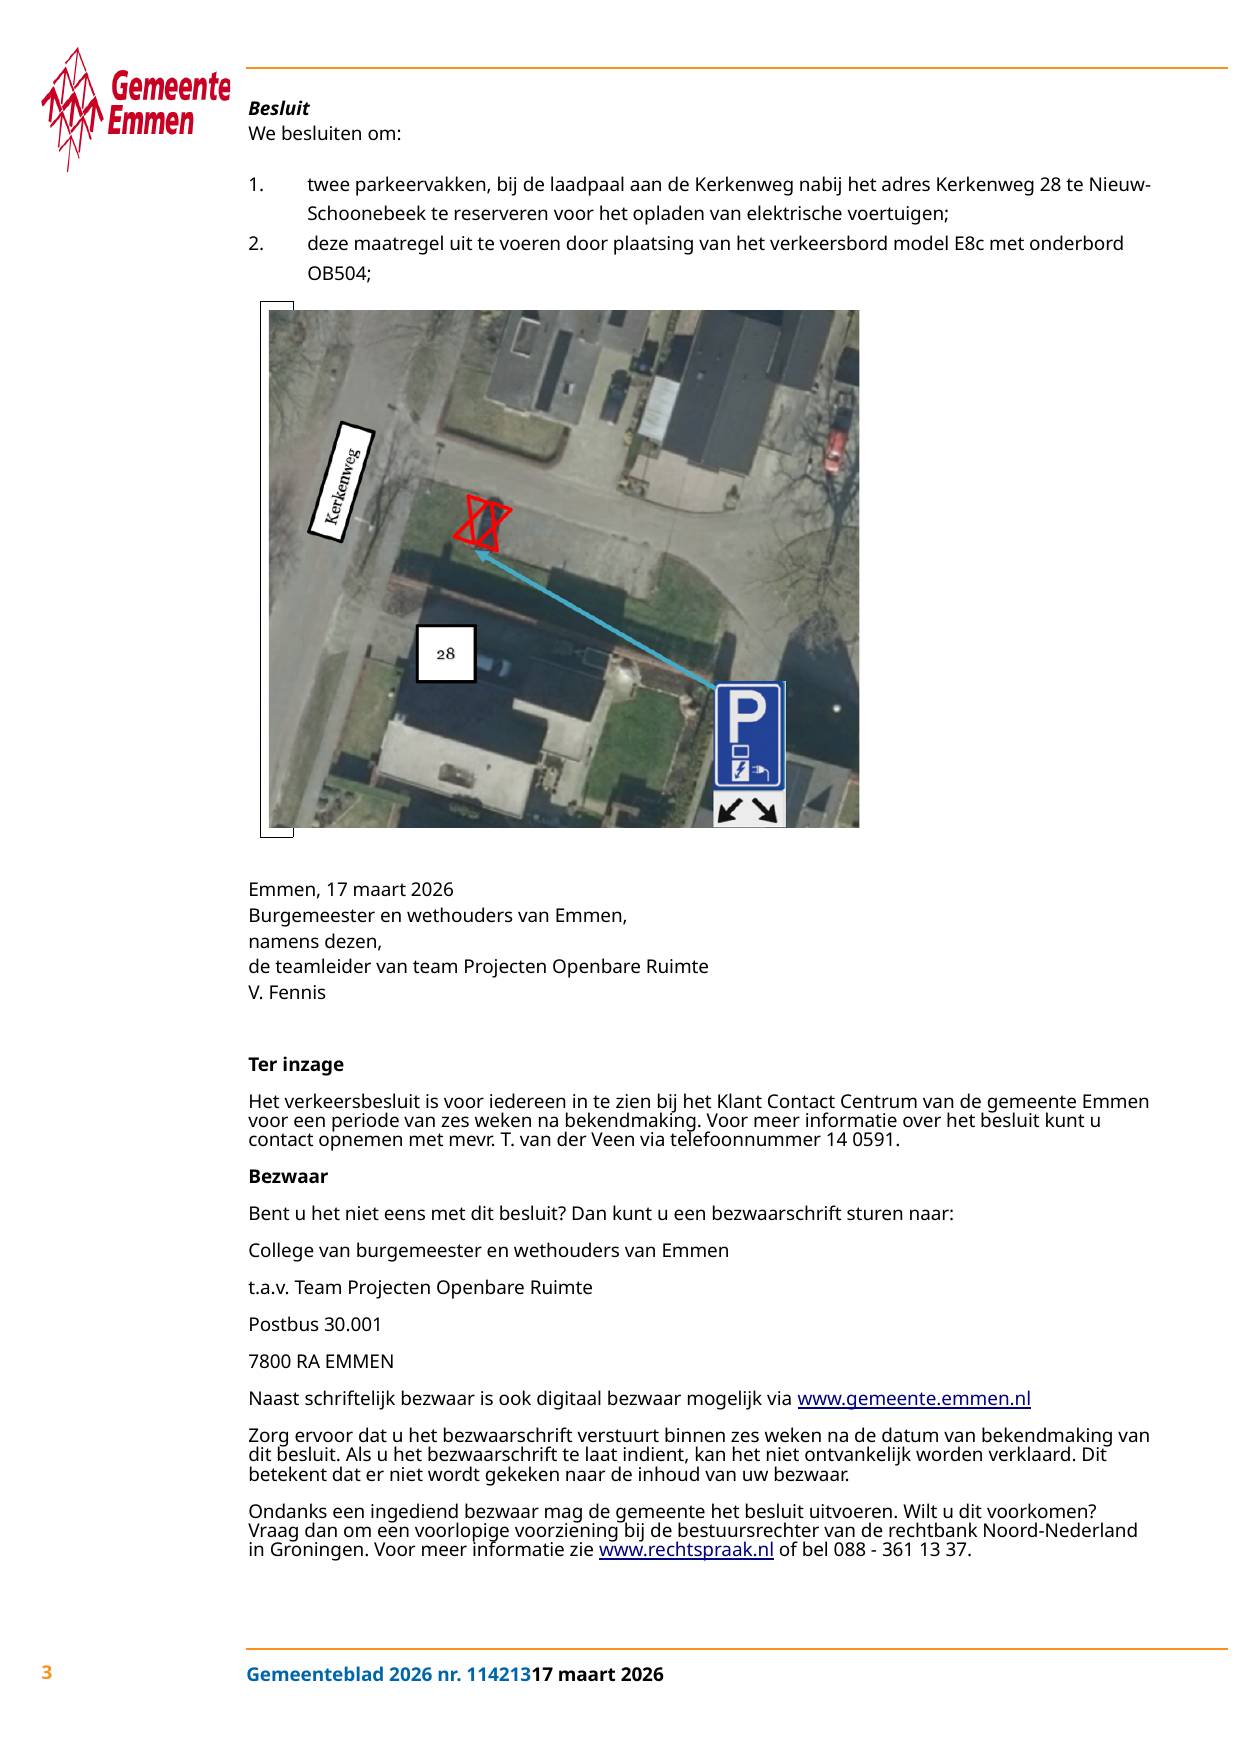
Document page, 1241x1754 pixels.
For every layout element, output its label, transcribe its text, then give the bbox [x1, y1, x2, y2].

text Besluit [248, 95, 1152, 121]
text Naast schriftelijk bezwaar is ook digitaal bezwaar mogelijk via www.gemeente.emmen.nl [248, 1390, 1152, 1409]
text Ondanks een ingediend bezwaar mag de gemeente het besluit uitvoeren. Wilt u dit voorkomen? Vraag dan om een voorlopige voorziening bij de bestuursrechter van de rechtbank Noord-Nederland in Groningen. Voor meer informatie zie www.rechtspraak.nl of bel 088 - 361 13 37. [248, 1503, 1152, 1561]
text Burgemeester en wethouders van Emmen, [248, 902, 1152, 928]
text V. Fennis [248, 979, 1152, 1005]
text Bent u het niet eens met dit besluit? Dan kunt u een bezwaarschrift sturen naar: [248, 1205, 1152, 1224]
text Zorg ervoor dat u het bezwaarschrift verstuurt binnen zes weken na de datum van bekendmaking van dit besluit. Als u het bezwaarschrift te laat indient, kan het niet ontvankelijk worden verklaard. Dit betekent dat er niet wordt gekeken naar de inhoud van uw bezwaar. [248, 1427, 1152, 1485]
text Postbus 30.001 [248, 1316, 1152, 1336]
picture [41, 47, 231, 172]
text Emmen, 17 maart 2026 [248, 877, 1152, 902]
text Het verkeersbesluit is voor iedereen in te zien bij het Klant Contact Centrum van de gemeente Emmen voor een periode van zes weken na bekendmaking. Voor meer informatie over het besluit kunt u contact opnemen met mevr. T. van der Veen via telefoonnummer 14 0591. [248, 1093, 1152, 1151]
text de teamleider van team Projecten Openbare Ruimte [248, 954, 1152, 979]
text 7800 RA EMMEN [248, 1353, 1152, 1372]
text t.a.v. Team Projecten Openbare Ruimte [248, 1279, 1152, 1298]
list twee parkeervakken, bij de laadpaal aan de Kerkenweg nabij het adres Kerkenweg 28 te Nieuw-Schoonebeek te reserveren voor het opladen van elektrische voertuigen; [248, 171, 1152, 226]
text Ter inzage [248, 1056, 1152, 1075]
list deze maatregel uit te voeren door plaatsing van het verkeersbord model E8c met onderbord OB504; [248, 230, 1152, 285]
text College van burgemeester en wethouders van Emmen [248, 1242, 1152, 1262]
text namens dezen, [248, 928, 1152, 954]
text We besluiten om: [248, 121, 1152, 146]
picture [268, 310, 860, 828]
text Bezwaar [248, 1168, 1152, 1188]
